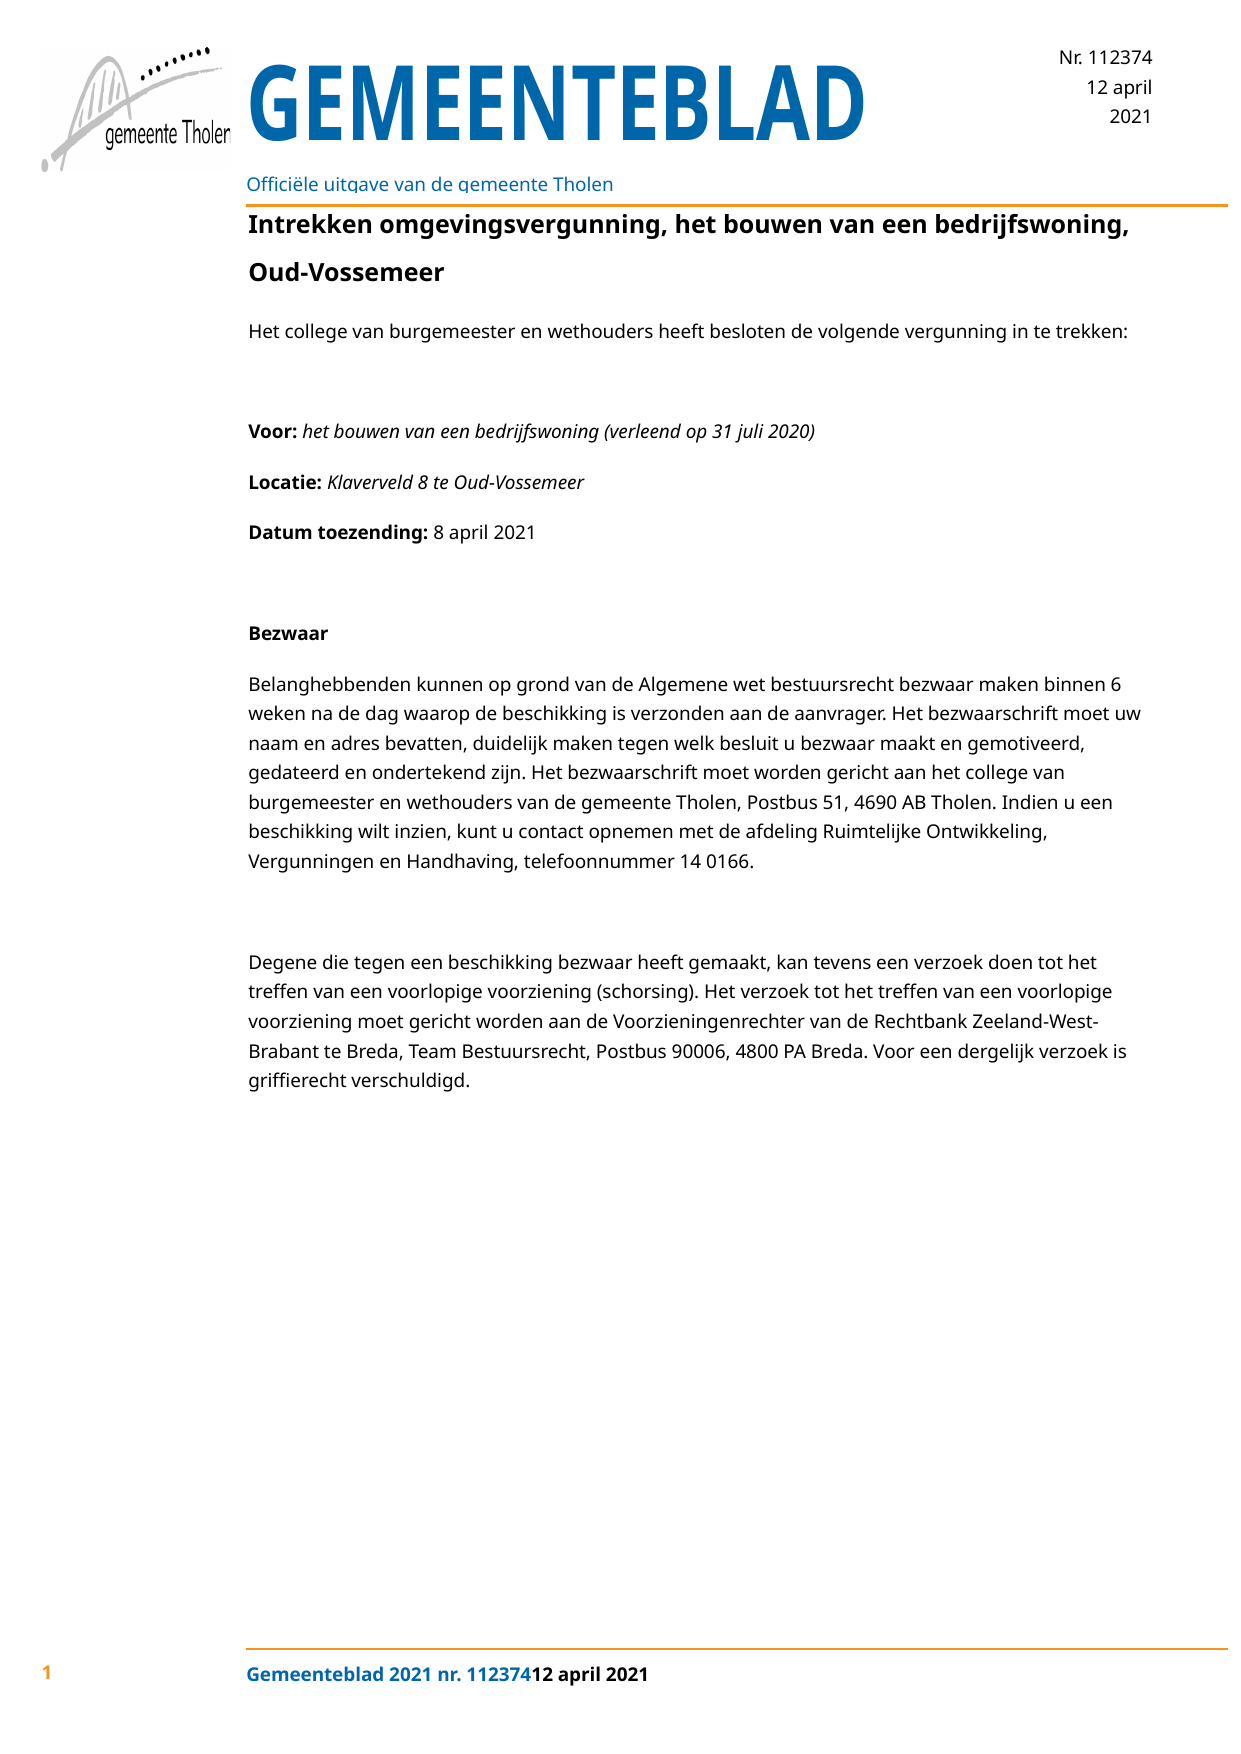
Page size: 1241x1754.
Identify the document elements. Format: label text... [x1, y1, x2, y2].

text Het college van burgemeester en wethouders heeft besloten de volgende vergunning in te trekken: [248, 318, 1152, 344]
text Belanghebbenden kunnen op grond van de Algemene wet bestuursrecht bezwaar maken binnen 6 weken na de dag waarop de beschikking is verzonden aan de aanvrager. Het bezwaarschrift moet uw naam en adres bevatten, duidelijk maken tegen welk besluit u bezwaar maakt en gemotiveerd, gedateerd en ondertekend zijn. Het bezwaarschrift moet worden gericht aan het college van burgemeester en wethouders van de gemeente Tholen, Postbus 51, 4690 AB Tholen. Indien u een beschikking wilt inzien, kunt u contact opnemen met de afdeling Ruimtelijke Ontwikkeling, Vergunningen en Handhaving, telefoonnummer 14 0166. [248, 671, 1152, 874]
text Degene die tegen een beschikking bezwaar heeft gemaakt, kan tevens een verzoek doen tot het treffen van een voorlopige voorziening (schorsing). Het verzoek tot het treffen van een voorlopige voorziening moet gericht worden aan de Voorzieningenrechter van de Rechtbank Zeeland-West-Brabant te Breda, Team Bestuursrecht, Postbus 90006, 4800 PA Breda. Voor een dergelijk verzoek is griffierecht verschuldigd. [248, 949, 1152, 1093]
text Locatie: Klaverveld 8 te Oud-Vossemeer [248, 469, 1152, 495]
text Intrekken omgevingsvergunning, het bouwen van een bedrijfswoning, Oud-Vossemeer [248, 207, 1152, 288]
picture [41, 47, 231, 172]
text Voor: het bouwen van een bedrijfswoning (verleend op 31 juli 2020) [248, 419, 1152, 444]
text Datum toezending: 8 april 2021 [248, 519, 1152, 545]
text Bezwaar [248, 620, 1152, 646]
